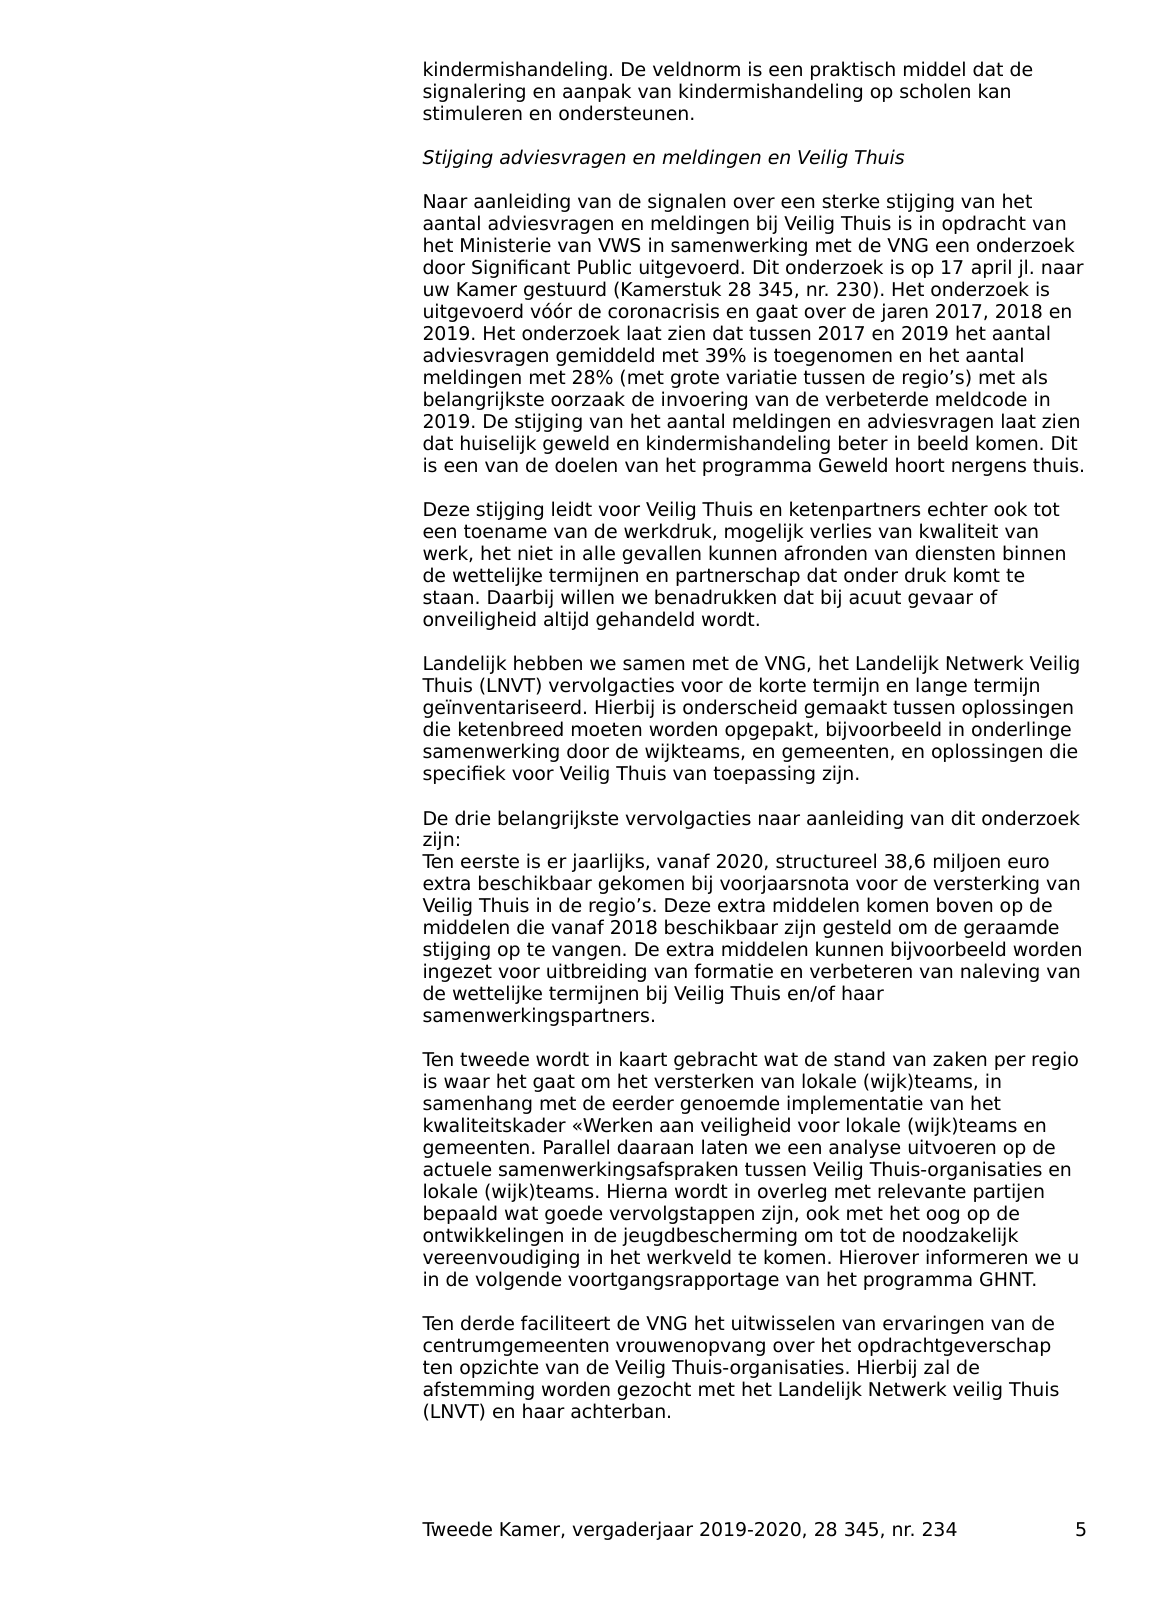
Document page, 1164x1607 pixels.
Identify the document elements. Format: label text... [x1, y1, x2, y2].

text Ten derde faciliteert de VNG het uitwisselen van ervaringen van de centrumgemeenten vrouwenopvang over het opdrachtgeverschap ten opzichte van de Veilig Thuis-organisaties. Hierbij zal de afstemming worden gezocht met het Landelijk Netwerk veilig Thuis (LNVT) en haar achterban. [422, 1313, 1087, 1423]
text Deze stijging leidt voor Veilig Thuis en ketenpartners echter ook tot een toename van de werkdruk, mogelijk verlies van kwaliteit van werk, het niet in alle gevallen kunnen afronden van diensten binnen de wettelijke termijnen en partnerschap dat onder druk komt te staan. Daarbij willen we benadrukken dat bij acuut gevaar of onveiligheid altijd gehandeld wordt. [422, 499, 1087, 631]
text Naar aanleiding van de signalen over een sterke stijging van het aantal adviesvragen en meldingen bij Veilig Thuis is in opdracht van het Ministerie van VWS in samenwerking met de VNG een onderzoek door Significant Public uitgevoerd. Dit onderzoek is op 17 april jl. naar uw Kamer gestuurd (Kamerstuk 28 345, nr. 230). Het onderzoek is uitgevoerd vóór de coronacrisis en gaat over de jaren 2017, 2018 en 2019. Het onderzoek laat zien dat tussen 2017 en 2019 het aantal adviesvragen gemiddeld met 39% is toegenomen en het aantal meldingen met 28% (met grote variatie tussen de regio’s) met als belangrijkste oorzaak de invoering van de verbeterde meldcode in 2019. De stijging van het aantal meldingen en adviesvragen laat zien dat huiselijk geweld en kindermishandeling beter in beeld komen. Dit is een van de doelen van het programma Geweld hoort nergens thuis. [422, 191, 1087, 477]
text De drie belangrijkste vervolgacties naar aanleiding van dit onderzoek zijn: [422, 807, 1087, 851]
text Ten eerste is er jaarlijks, vanaf 2020, structureel 38,6 miljoen euro extra beschikbaar gekomen bij voorjaarsnota voor de versterking van Veilig Thuis in de regio’s. Deze extra middelen komen boven op de middelen die vanaf 2018 beschikbaar zijn gesteld om de geraamde stijging op te vangen. De extra middelen kunnen bijvoorbeeld worden ingezet voor uitbreiding van formatie en verbeteren van naleving van de wettelijke termijnen bij Veilig Thuis en/of haar samenwerkingspartners. [422, 851, 1087, 1027]
text Landelijk hebben we samen met de VNG, het Landelijk Netwerk Veilig Thuis (LNVT) vervolgacties voor de korte termijn en lange termijn geïnventariseerd. Hierbij is onderscheid gemaakt tussen oplossingen die ketenbreed moeten worden opgepakt, bijvoorbeeld in onderlinge samenwerking door de wijkteams, en gemeenten, en oplossingen die specifiek voor Veilig Thuis van toepassing zijn. [422, 653, 1087, 785]
subtitle Stijging adviesvragen en meldingen en Veilig Thuis [422, 147, 1087, 169]
text kindermishandeling. De veldnorm is een praktisch middel dat de signalering en aanpak van kindermishandeling op scholen kan stimuleren en ondersteunen. [422, 59, 1087, 125]
text Ten tweede wordt in kaart gebracht wat de stand van zaken per regio is waar het gaat om het versterken van lokale (wijk)teams, in samenhang met de eerder genoemde implementatie van het kwaliteitskader «Werken aan veiligheid voor lokale (wijk)teams en gemeenten. Parallel daaraan laten we een analyse uitvoeren op de actuele samenwerkingsafspraken tussen Veilig Thuis-organisaties en lokale (wijk)teams. Hierna wordt in overleg met relevante partijen bepaald wat goede vervolgstappen zijn, ook met het oog op de ontwikkelingen in de jeugdbescherming om tot de noodzakelijk vereenvoudiging in het werkveld te komen. Hierover informeren we u in de volgende voortgangsrapportage van het programma GHNT. [422, 1049, 1087, 1291]
